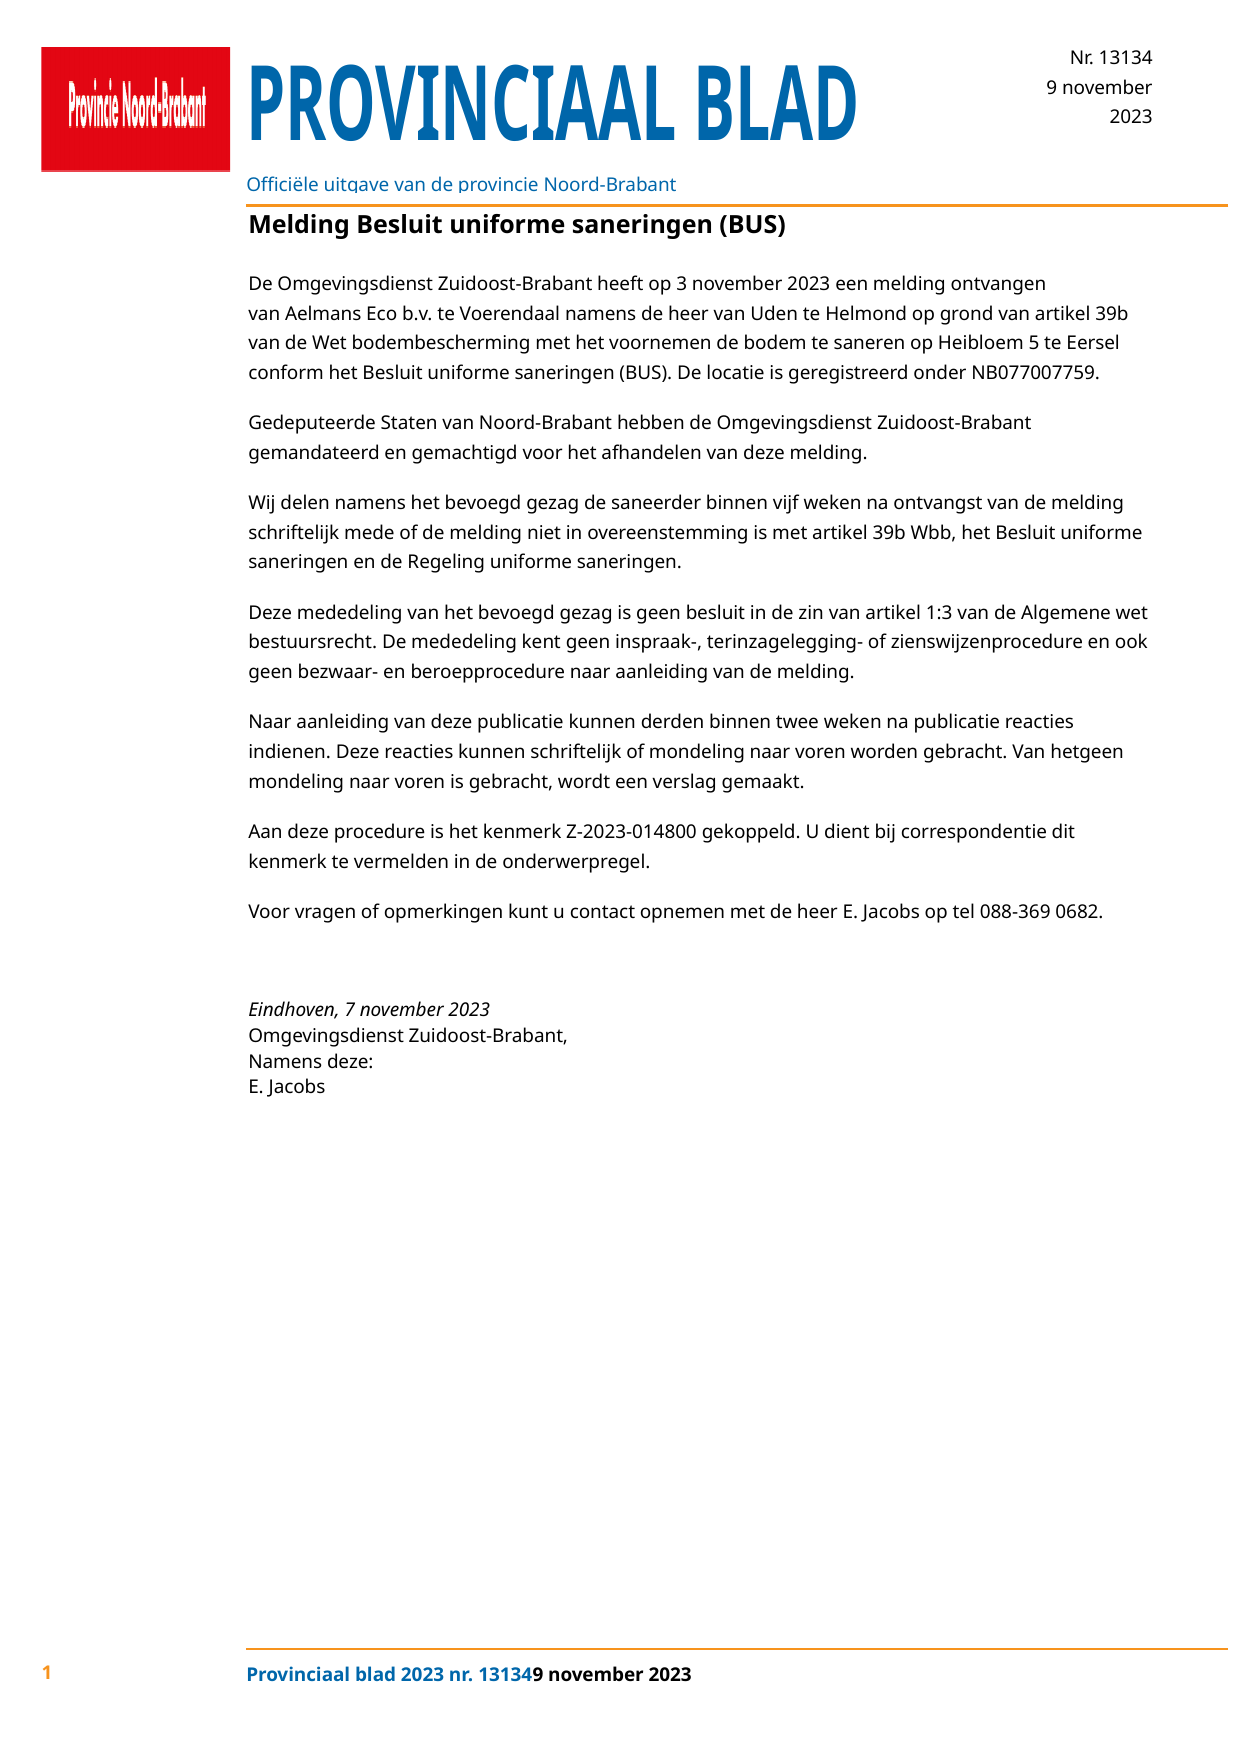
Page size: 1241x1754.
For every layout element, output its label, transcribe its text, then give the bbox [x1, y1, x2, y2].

picture [41, 47, 231, 172]
text De Omgevingsdienst Zuidoost-Brabant heeft op 3 november 2023 een melding ontvangen van Aelmans Eco b.v. te Voerendaal namens de heer van Uden te Helmond op grond van artikel 39b van de Wet bodembescherming met het voornemen de bodem te saneren op Heibloem 5 te Eersel conform het Besluit uniforme saneringen (BUS). De locatie is geregistreerd onder NB077007759. [248, 270, 1152, 385]
text Deze mededeling van het bevoegd gezag is geen besluit in de zin van artikel 1:3 van de Algemene wet bestuursrecht. De mededeling kent geen inspraak-, terinzagelegging- of zienswijzenprocedure en ook geen bezwaar- en beroepprocedure naar aanleiding van de melding. [248, 599, 1152, 684]
text Aan deze procedure is het kenmerk Z-2023-014800 gekoppeld. U dient bij correspondentie dit kenmerk te vermelden in de onderwerpregel. [248, 818, 1152, 873]
text Melding Besluit uniforme saneringen (BUS) [248, 207, 1152, 241]
text E. Jacobs [248, 1074, 1152, 1099]
text Eindhoven, 7 november 2023 [248, 996, 1152, 1022]
text Voor vragen of opmerkingen kunt u contact opnemen met de heer E. Jacobs op tel 088-369 0682. [248, 898, 1152, 924]
text Wij delen namens het bevoegd gezag de saneerder binnen vijf weken na ontvangst van de melding schriftelijk mede of de melding niet in overeenstemming is met artikel 39b Wbb, het Besluit uniforme saneringen en de Regeling uniforme saneringen. [248, 489, 1152, 574]
text Naar aanleiding van deze publicatie kunnen derden binnen twee weken na publicatie reacties indienen. Deze reacties kunnen schriftelijk of mondeling naar voren worden gebracht. Van hetgeen mondeling naar voren is gebracht, wordt een verslag gemaakt. [248, 709, 1152, 793]
text Namens deze: [248, 1048, 1152, 1074]
text Gedeputeerde Staten van Noord-Brabant hebben de Omgevingsdienst Zuidoost-Brabant gemandateerd en gemachtigd voor het afhandelen van deze melding. [248, 409, 1152, 465]
text Omgevingsdienst Zuidoost-Brabant, [248, 1022, 1152, 1048]
